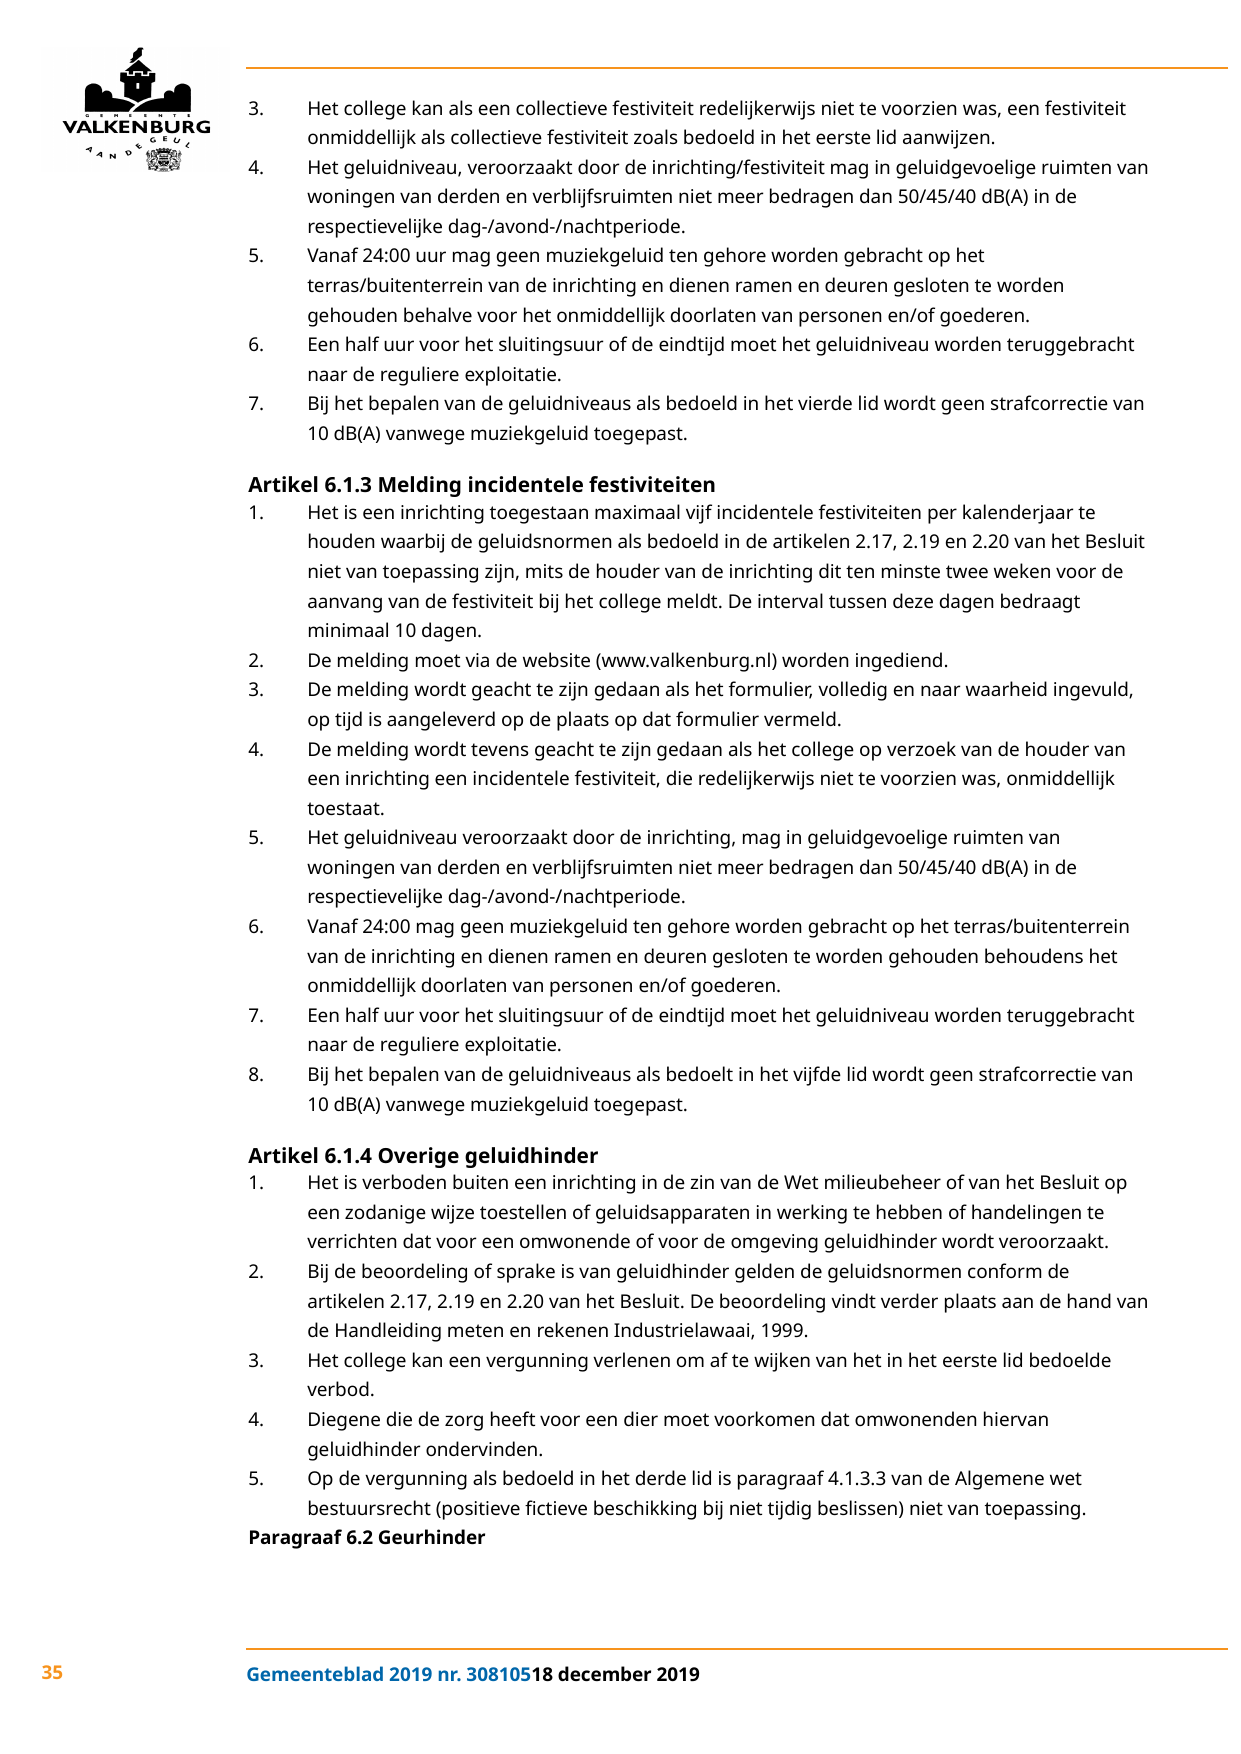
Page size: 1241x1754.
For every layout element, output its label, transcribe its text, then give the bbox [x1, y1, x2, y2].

list Een half uur voor het sluitingsuur of de eindtijd moet het geluidniveau worden teruggebracht naar de reguliere exploitatie. [248, 331, 1152, 387]
list Het college kan een vergunning verlenen om af te wijken van het in het eerste lid bedoelde verbod. [248, 1347, 1152, 1402]
list Het is verboden buiten een inrichting in de zin van de Wet milieubeheer of van het Besluit op een zodanige wijze toestellen of geluidsapparaten in werking te hebben of handelingen te verrichten dat voor een omwonende of voor de omgeving geluidhinder wordt veroorzaakt. [248, 1169, 1152, 1254]
picture [41, 47, 231, 172]
list Bij het bepalen van de geluidniveaus als bedoelt in het vijfde lid wordt geen strafcorrectie van 10 dB(A) vanwege muziekgeluid toegepast. [248, 1061, 1152, 1116]
list Het geluidniveau, veroorzaakt door de inrichting/festiviteit mag in geluidgevoelige ruimten van woningen van derden en verblijfsruimten niet meer bedragen dan 50/45/40 dB(A) in de respectievelijke dag-/avond-/nachtperiode. [248, 154, 1152, 239]
list Het geluidniveau veroorzaakt door de inrichting, mag in geluidgevoelige ruimten van woningen van derden en verblijfsruimten niet meer bedragen dan 50/45/40 dB(A) in de respectievelijke dag-/avond-/nachtperiode. [248, 824, 1152, 909]
text Artikel 6.1.3 Melding incidentele festiviteiten [248, 471, 1152, 499]
list Vanaf 24:00 uur mag geen muziekgeluid ten gehore worden gebracht op het terras/buitenterrein van de inrichting en dienen ramen en deuren gesloten te worden gehouden behalve voor het onmiddellijk doorlaten van personen en/of goederen. [248, 243, 1152, 328]
list Bij het bepalen van de geluidniveaus als bedoeld in het vierde lid wordt geen strafcorrectie van 10 dB(A) vanwege muziekgeluid toegepast. [248, 391, 1152, 446]
list Diegene die de zorg heeft voor een dier moet voorkomen dat omwonenden hiervan geluidhinder ondervinden. [248, 1406, 1152, 1462]
list Het college kan als een collectieve festiviteit redelijkerwijs niet te voorzien was, een festiviteit onmiddellijk als collectieve festiviteit zoals bedoeld in het eerste lid aanwijzen. [248, 95, 1152, 150]
list Op de vergunning als bedoeld in het derde lid is paragraaf 4.1.3.3 van de Algemene wet bestuursrecht (positieve fictieve beschikking bij niet tijdig beslissen) niet van toepassing. [248, 1465, 1152, 1521]
list De melding moet via de website (www.valkenburg.nl) worden ingediend. [248, 647, 1152, 673]
list Het is een inrichting toegestaan maximaal vijf incidentele festiviteiten per kalenderjaar te houden waarbij de geluidsnormen als bedoeld in de artikelen 2.17, 2.19 en 2.20 van het Besluit niet van toepassing zijn, mits de houder van de inrichting dit ten minste twee weken voor de aanvang van de festiviteit bij het college meldt. De interval tussen deze dagen bedraagt minimaal 10 dagen. [248, 499, 1152, 643]
list De melding wordt tevens geacht te zijn gedaan als het college op verzoek van de houder van een inrichting een incidentele festiviteit, die redelijkerwijs niet te voorzien was, onmiddellijk toestaat. [248, 736, 1152, 821]
text Paragraaf 6.2 Geurhinder [248, 1524, 1152, 1550]
text Artikel 6.1.4 Overige geluidhinder [248, 1141, 1152, 1169]
list De melding wordt geacht te zijn gedaan als het formulier, volledig en naar waarheid ingevuld, op tijd is aangeleverd op de plaats op dat formulier vermeld. [248, 677, 1152, 732]
list Bij de beoordeling of sprake is van geluidhinder gelden de geluidsnormen conform de artikelen 2.17, 2.19 en 2.20 van het Besluit. De beoordeling vindt verder plaats aan de hand van de Handleiding meten en rekenen Industrielawaai, 1999. [248, 1258, 1152, 1343]
list Een half uur voor het sluitingsuur of de eindtijd moet het geluidniveau worden teruggebracht naar de reguliere exploitatie. [248, 1002, 1152, 1057]
list Vanaf 24:00 mag geen muziekgeluid ten gehore worden gebracht op het terras/buitenterrein van de inrichting en dienen ramen en deuren gesloten te worden gehouden behoudens het onmiddellijk doorlaten van personen en/of goederen. [248, 913, 1152, 998]
